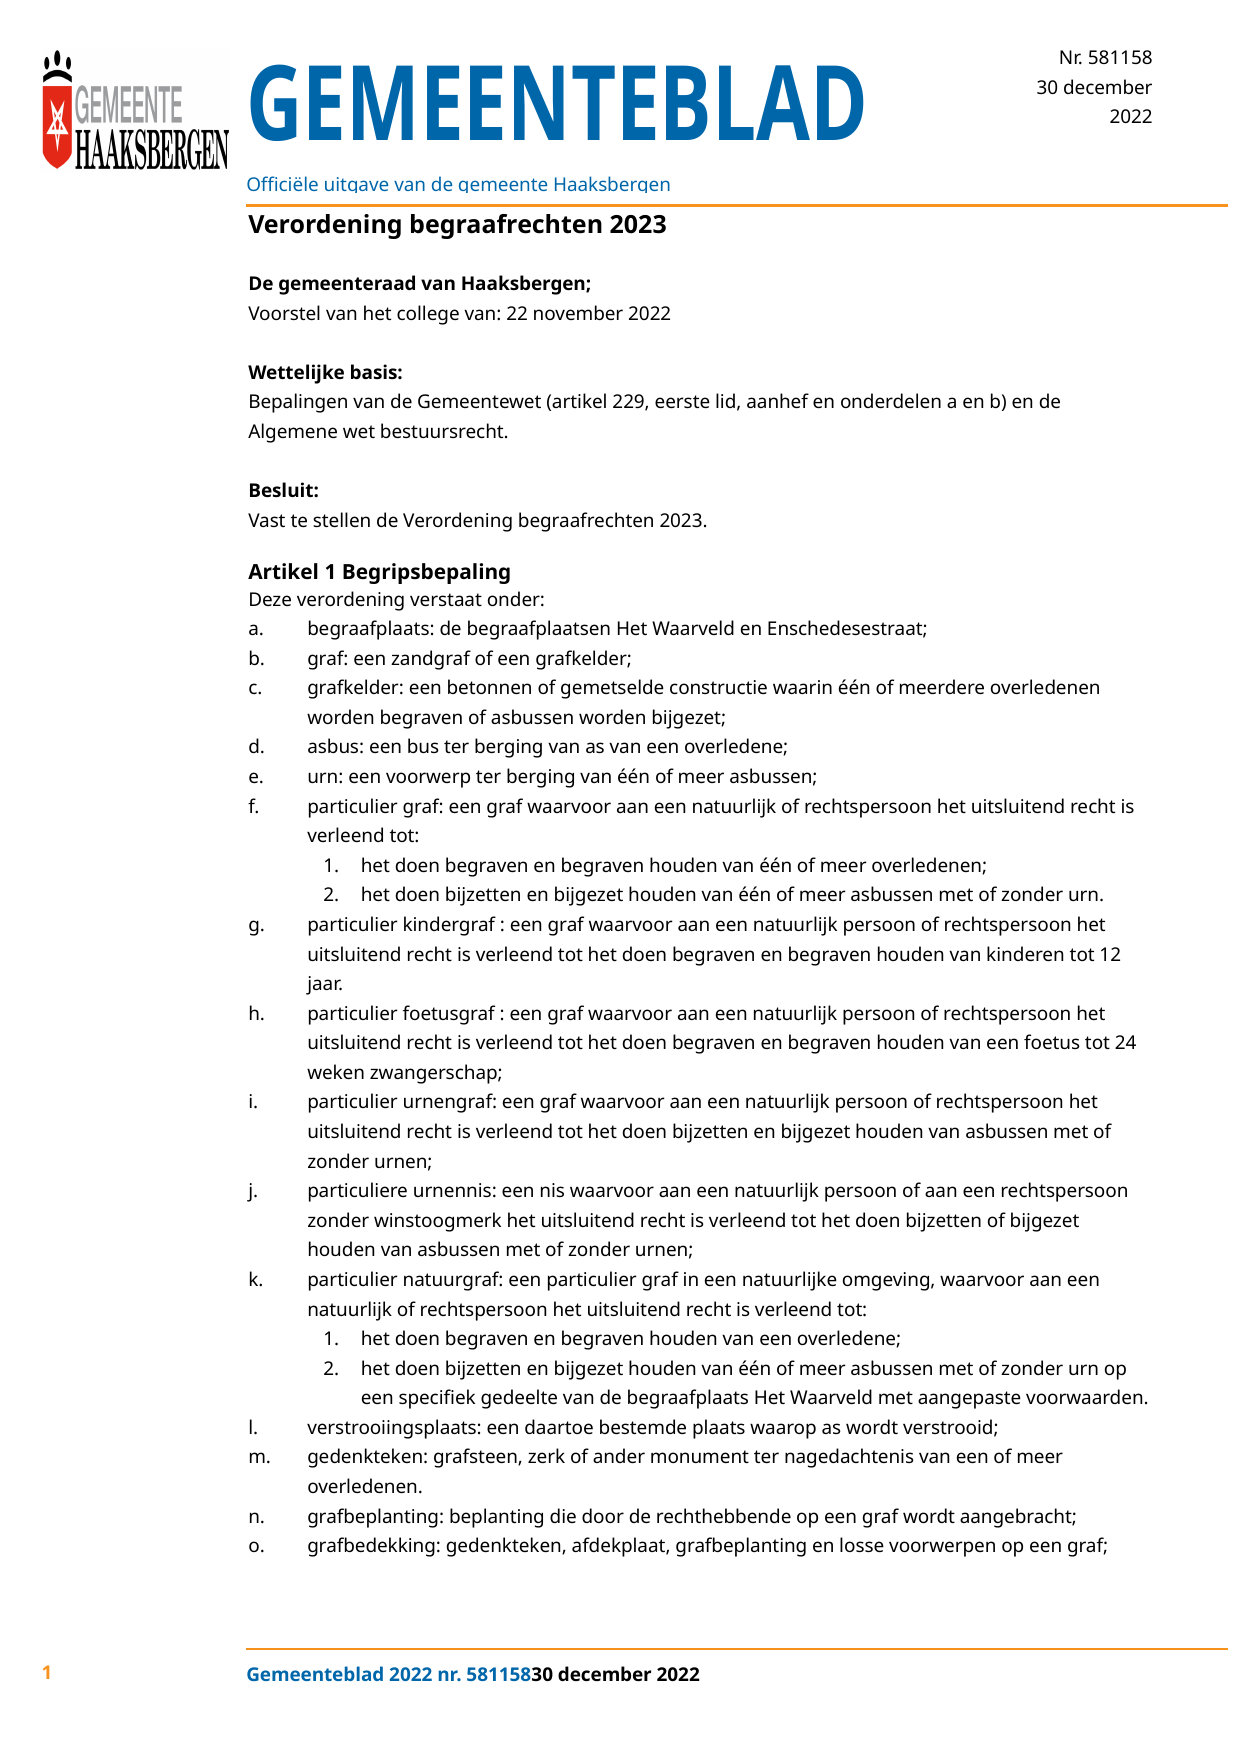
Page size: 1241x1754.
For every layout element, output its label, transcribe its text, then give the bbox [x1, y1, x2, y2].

text Deze verordening verstaat onder: [248, 586, 1152, 612]
list grafkelder: een betonnen of gemetselde constructie waarin één of meerdere overledenen worden begraven of asbussen worden bijgezet; [248, 674, 1152, 730]
list gedenkteken: grafsteen, zerk of ander monument ter nagedachtenis van een of meer overledenen. [248, 1444, 1152, 1499]
list verstrooiingsplaats: een daartoe bestemde plaats waarop as wordt verstrooid; [248, 1414, 1152, 1440]
text Voorstel van het college van: 22 november 2022 [248, 300, 1152, 326]
list het doen bijzetten en bijgezet houden van één of meer asbussen met of zonder urn op een specifiek gedeelte van de begraafplaats Het Waarveld met aangepaste voorwaarden. [323, 1355, 1152, 1410]
list grafbeplanting: beplanting die door de rechthebbende op een graf wordt aangebracht; [248, 1503, 1152, 1529]
text Artikel 1 Begripsbepaling [248, 557, 1152, 586]
text Vast te stellen de Verordening begraafrechten 2023. [248, 507, 1152, 533]
list grafbedekking: gedenkteken, afdekplaat, grafbeplanting en losse voorwerpen op een graf; [248, 1532, 1152, 1558]
text Verordening begraafrechten 2023 [248, 207, 1152, 241]
list particulier natuurgraf: een particulier graf in een natuurlijke omgeving, waarvoor aan een natuurlijk of rechtspersoon het uitsluitend recht is verleend tot: [248, 1266, 1152, 1322]
text Wettelijke basis: [248, 359, 1152, 385]
list het doen begraven en begraven houden van één of meer overledenen; [323, 852, 1152, 878]
picture [41, 47, 231, 172]
list particulier foetusgraf : een graf waarvoor aan een natuurlijk persoon of rechtspersoon het uitsluitend recht is verleend tot het doen begraven en begraven houden van een foetus tot 24 weken zwangerschap; [248, 1000, 1152, 1085]
list het doen bijzetten en bijgezet houden van één of meer asbussen met of zonder urn. [323, 882, 1152, 907]
list particuliere urnennis: een nis waarvoor aan een natuurlijk persoon of aan een rechtspersoon zonder winstoogmerk het uitsluitend recht is verleend tot het doen bijzetten of bijgezet houden van asbussen met of zonder urnen; [248, 1177, 1152, 1262]
list graf: een zandgraf of een grafkelder; [248, 645, 1152, 671]
list begraafplaats: de begraafplaatsen Het Waarveld en Enschedesestraat; [248, 615, 1152, 641]
list asbus: een bus ter berging van as van een overledene; [248, 734, 1152, 759]
list particulier kindergraf : een graf waarvoor aan een natuurlijk persoon of rechtspersoon het uitsluitend recht is verleend tot het doen begraven en begraven houden van kinderen tot 12 jaar. [248, 911, 1152, 996]
list het doen begraven en begraven houden van een overledene; [323, 1325, 1152, 1351]
text Besluit: [248, 477, 1152, 503]
text De gemeenteraad van Haaksbergen; [248, 270, 1152, 296]
list particulier urnengraf: een graf waarvoor aan een natuurlijk persoon of rechtspersoon het uitsluitend recht is verleend tot het doen bijzetten en bijgezet houden van asbussen met of zonder urnen; [248, 1089, 1152, 1174]
list particulier graf: een graf waarvoor aan een natuurlijk of rechtspersoon het uitsluitend recht is verleend tot: [248, 793, 1152, 848]
list urn: een voorwerp ter berging van één of meer asbussen; [248, 763, 1152, 789]
text Bepalingen van de Gemeentewet (artikel 229, eerste lid, aanhef en onderdelen a en b) en de Algemene wet bestuursrecht. [248, 389, 1152, 444]
